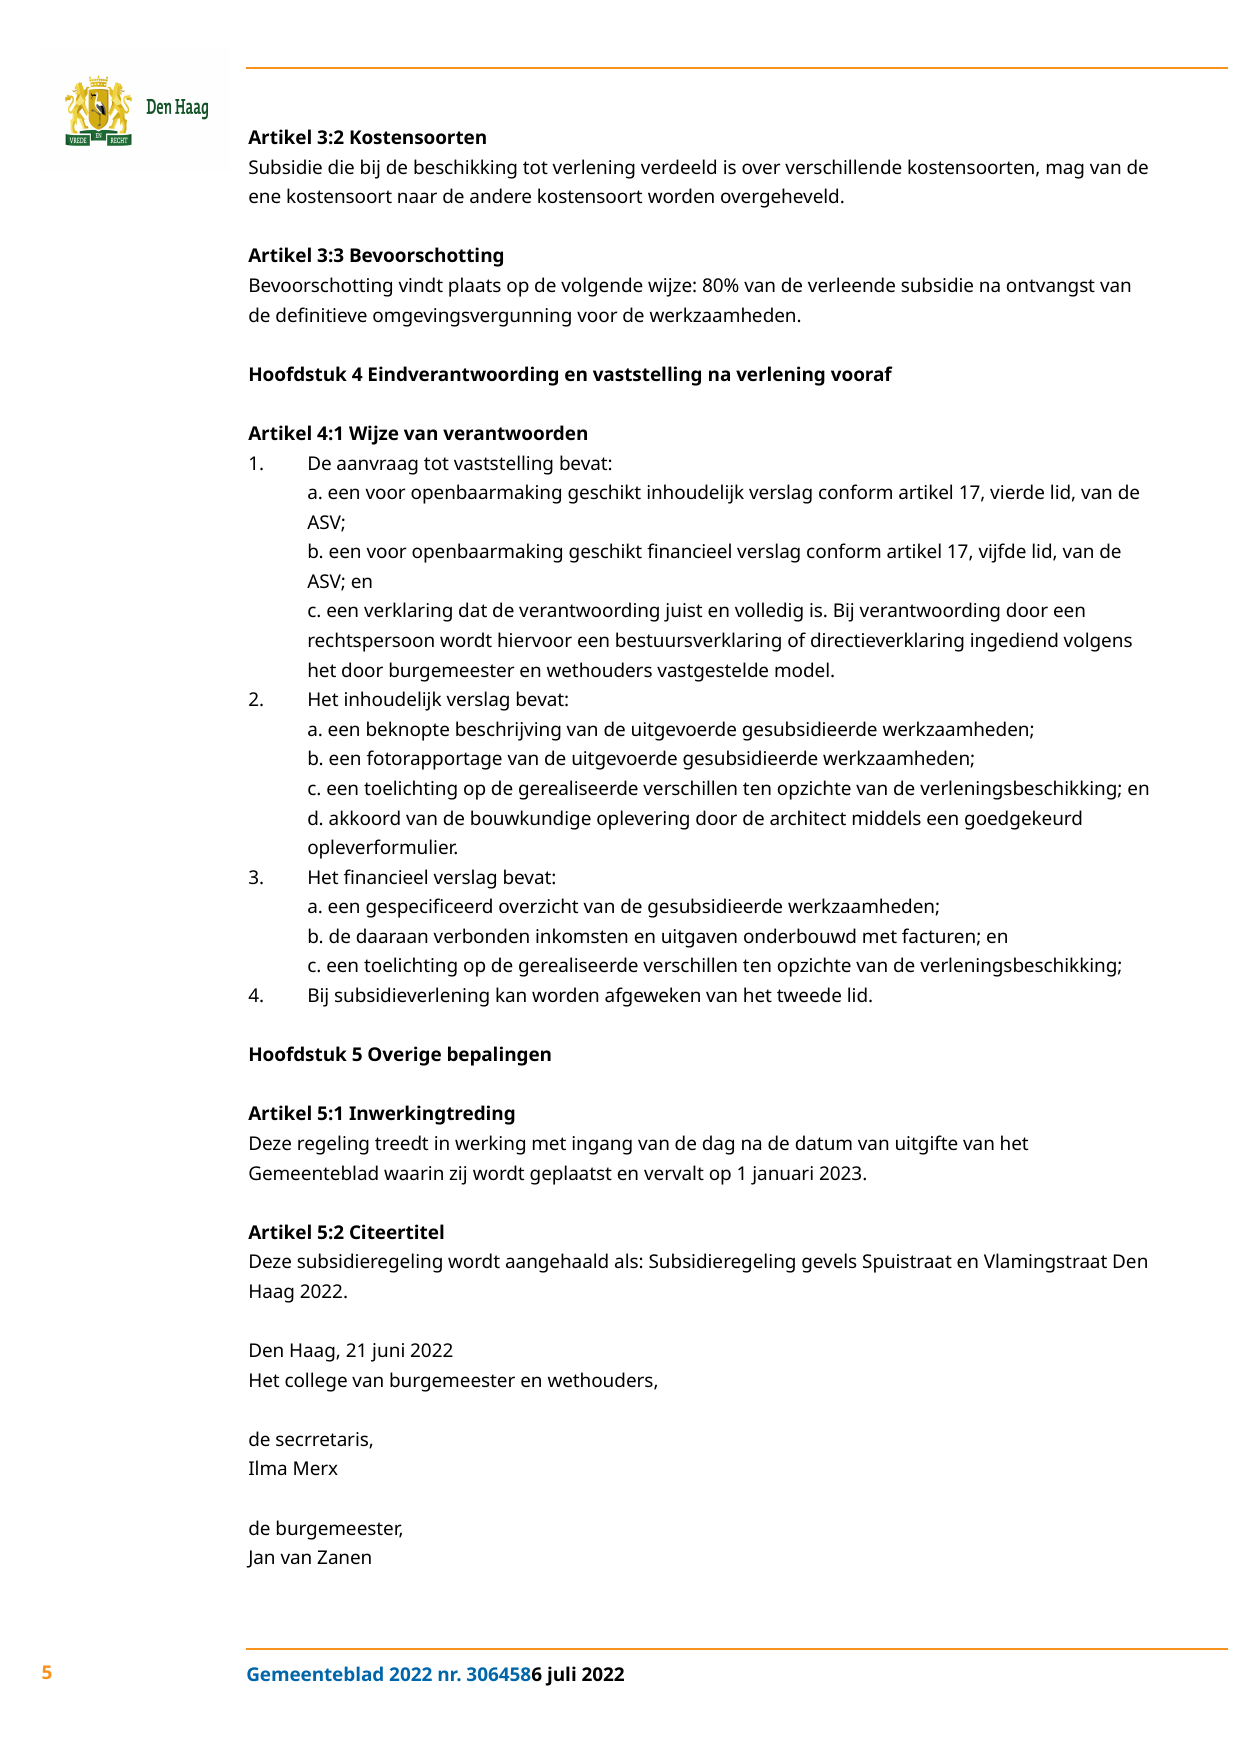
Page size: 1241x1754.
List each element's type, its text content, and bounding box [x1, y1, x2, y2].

text Jan van Zanen [248, 1544, 1152, 1570]
text Het college van burgemeester en wethouders, [248, 1367, 1152, 1393]
list a. een gespecificeerd overzicht van de gesubsidieerde werkzaamheden; [248, 893, 1152, 919]
list c. een verklaring dat de verantwoording juist en volledig is. Bij verantwoording door een rechtspersoon wordt hiervoor een bestuursverklaring of directieverklaring ingediend volgens het door burgemeester en wethouders vastgestelde model. [248, 598, 1152, 683]
text Den Haag, 21 juni 2022 [248, 1337, 1152, 1363]
picture [41, 47, 231, 172]
list a. een beknopte beschrijving van de uitgevoerde gesubsidieerde werkzaamheden; [248, 716, 1152, 742]
list Het financieel verslag bevat: [248, 864, 1152, 890]
text Bevoorschotting vindt plaats op de volgende wijze: 80% van de verleende subsidie na ontvangst van de definitieve omgevingsvergunning voor de werkzaamheden. [248, 272, 1152, 328]
text Hoofdstuk 4 Eindverantwoording en vaststelling na verlening vooraf [248, 361, 1152, 387]
text Subsidie die bij de beschikking tot verlening verdeeld is over verschillende kostensoorten, mag van de ene kostensoort naar de andere kostensoort worden overgeheveld. [248, 154, 1152, 209]
list Bij subsidieverlening kan worden afgeweken van het tweede lid. [248, 982, 1152, 1008]
text Hoofdstuk 5 Overige bepalingen [248, 1041, 1152, 1067]
text Artikel 4:1 Wijze van verantwoorden [248, 420, 1152, 446]
text de secrretaris, [248, 1426, 1152, 1452]
list De aanvraag tot vaststelling bevat: [248, 450, 1152, 476]
text Artikel 5:1 Inwerkingtreding [248, 1101, 1152, 1126]
list b. de daaraan verbonden inkomsten en uitgaven onderbouwd met facturen; en [248, 923, 1152, 949]
text Artikel 5:2 Citeertitel [248, 1219, 1152, 1245]
text Artikel 3:2 Kostensoorten [248, 124, 1152, 150]
list b. een fotorapportage van de uitgevoerde gesubsidieerde werkzaamheden; [248, 746, 1152, 771]
list b. een voor openbaarmaking geschikt financieel verslag conform artikel 17, vijfde lid, van de ASV; en [248, 538, 1152, 594]
text de burgemeester, [248, 1515, 1152, 1541]
list c. een toelichting op de gerealiseerde verschillen ten opzichte van de verleningsbeschikking; [248, 953, 1152, 978]
text Artikel 3:3 Bevoorschotting [248, 243, 1152, 268]
text Deze subsidieregeling wordt aangehaald als: Subsidieregeling gevels Spuistraat en Vlamingstraat Den Haag 2022. [248, 1248, 1152, 1304]
list d. akkoord van de bouwkundige oplevering door de architect middels een goedgekeurd opleverformulier. [248, 805, 1152, 860]
list c. een toelichting op de gerealiseerde verschillen ten opzichte van de verleningsbeschikking; en [248, 775, 1152, 801]
text Ilma Merx [248, 1456, 1152, 1481]
list a. een voor openbaarmaking geschikt inhoudelijk verslag conform artikel 17, vierde lid, van de ASV; [248, 479, 1152, 535]
list Het inhoudelijk verslag bevat: [248, 686, 1152, 712]
text Deze regeling treedt in werking met ingang van de dag na de datum van uitgifte van het Gemeenteblad waarin zij wordt geplaatst en vervalt op 1 januari 2023. [248, 1130, 1152, 1186]
